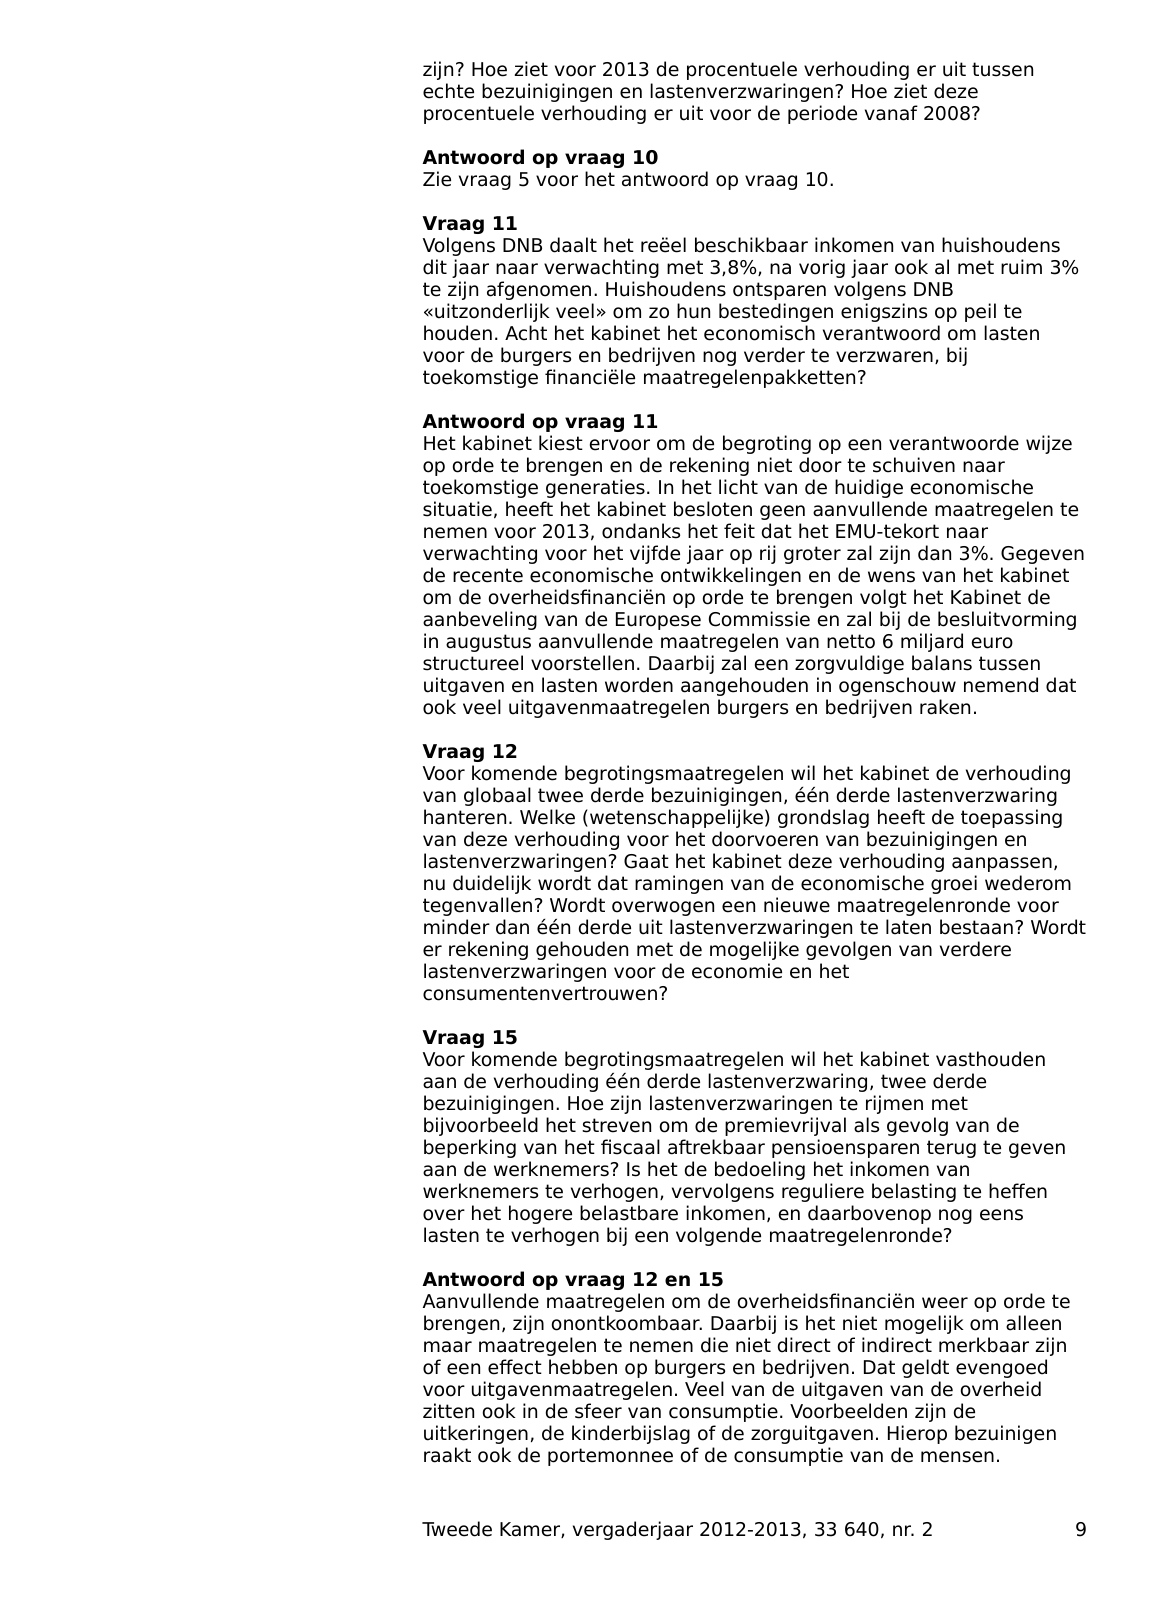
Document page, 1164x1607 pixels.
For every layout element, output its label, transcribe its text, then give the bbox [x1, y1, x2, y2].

text Voor komende begrotingsmaatregelen wil het kabinet de verhouding van globaal twee derde bezuinigingen, één derde lastenverzwaring hanteren. Welke (wetenschappelijke) grondslag heeft de toepassing van deze verhouding voor het doorvoeren van bezuinigingen en lastenverzwaringen? Gaat het kabinet deze verhouding aanpassen, nu duidelijk wordt dat ramingen van de economische groei wederom tegenvallen? Wordt overwogen een nieuwe maatregelenronde voor minder dan één derde uit lastenverzwaringen te laten bestaan? Wordt er rekening gehouden met de mogelijke gevolgen van verdere lastenverzwaringen voor de economie en het consumentenvertrouwen? [422, 763, 1087, 1005]
text Antwoord op vraag 10 [422, 147, 1087, 169]
text Voor komende begrotingsmaatregelen wil het kabinet vasthouden aan de verhouding één derde lastenverzwaring, twee derde bezuinigingen. Hoe zijn lastenverzwaringen te rijmen met bijvoorbeeld het streven om de premievrijval als gevolg van de beperking van het fiscaal aftrekbaar pensioensparen terug te geven aan de werknemers? Is het de bedoeling het inkomen van werknemers te verhogen, vervolgens reguliere belasting te heffen over het hogere belastbare inkomen, en daarbovenop nog eens lasten te verhogen bij een volgende maatregelenronde? [422, 1049, 1087, 1247]
text Antwoord op vraag 12 en 15 [422, 1269, 1087, 1291]
text Aanvullende maatregelen om de overheidsfinanciën weer op orde te brengen, zijn onontkoombaar. Daarbij is het niet mogelijk om alleen maar maatregelen te nemen die niet direct of indirect merkbaar zijn of een effect hebben op burgers en bedrijven. Dat geldt evengoed voor uitgavenmaatregelen. Veel van de uitgaven van de overheid zitten ook in de sfeer van consumptie. Voorbeelden zijn de uitkeringen, de kinderbijslag of de zorguitgaven. Hierop bezuinigen raakt ook de portemonnee of de consumptie van de mensen. [422, 1291, 1087, 1467]
text Volgens DNB daalt het reëel beschikbaar inkomen van huishoudens dit jaar naar verwachting met 3,8%, na vorig jaar ook al met ruim 3% te zijn afgenomen. Huishoudens ontsparen volgens DNB «uitzonderlijk veel» om zo hun bestedingen enigszins op peil te houden. Acht het kabinet het economisch verantwoord om lasten voor de burgers en bedrijven nog verder te verzwaren, bij toekomstige financiële maatregelenpakketten? [422, 235, 1087, 389]
text Vraag 12 [422, 741, 1087, 763]
text zijn? Hoe ziet voor 2013 de procentuele verhouding er uit tussen echte bezuinigingen en lastenverzwaringen? Hoe ziet deze procentuele verhouding er uit voor de periode vanaf 2008? [422, 59, 1087, 125]
text Het kabinet kiest ervoor om de begroting op een verantwoorde wijze op orde te brengen en de rekening niet door te schuiven naar toekomstige generaties. In het licht van de huidige economische situatie, heeft het kabinet besloten geen aanvullende maatregelen te nemen voor 2013, ondanks het feit dat het EMU-tekort naar verwachting voor het vijfde jaar op rij groter zal zijn dan 3%. Gegeven de recente economische ontwikkelingen en de wens van het kabinet om de overheidsfinanciën op orde te brengen volgt het Kabinet de aanbeveling van de Europese Commissie en zal bij de besluitvorming in augustus aanvullende maatregelen van netto 6 miljard euro structureel voorstellen. Daarbij zal een zorgvuldige balans tussen uitgaven en lasten worden aangehouden in ogenschouw nemend dat ook veel uitgavenmaatregelen burgers en bedrijven raken. [422, 433, 1087, 719]
text Antwoord op vraag 11 [422, 411, 1087, 433]
text Vraag 11 [422, 213, 1087, 235]
text Vraag 15 [422, 1027, 1087, 1049]
text Zie vraag 5 voor het antwoord op vraag 10. [422, 169, 1087, 191]
